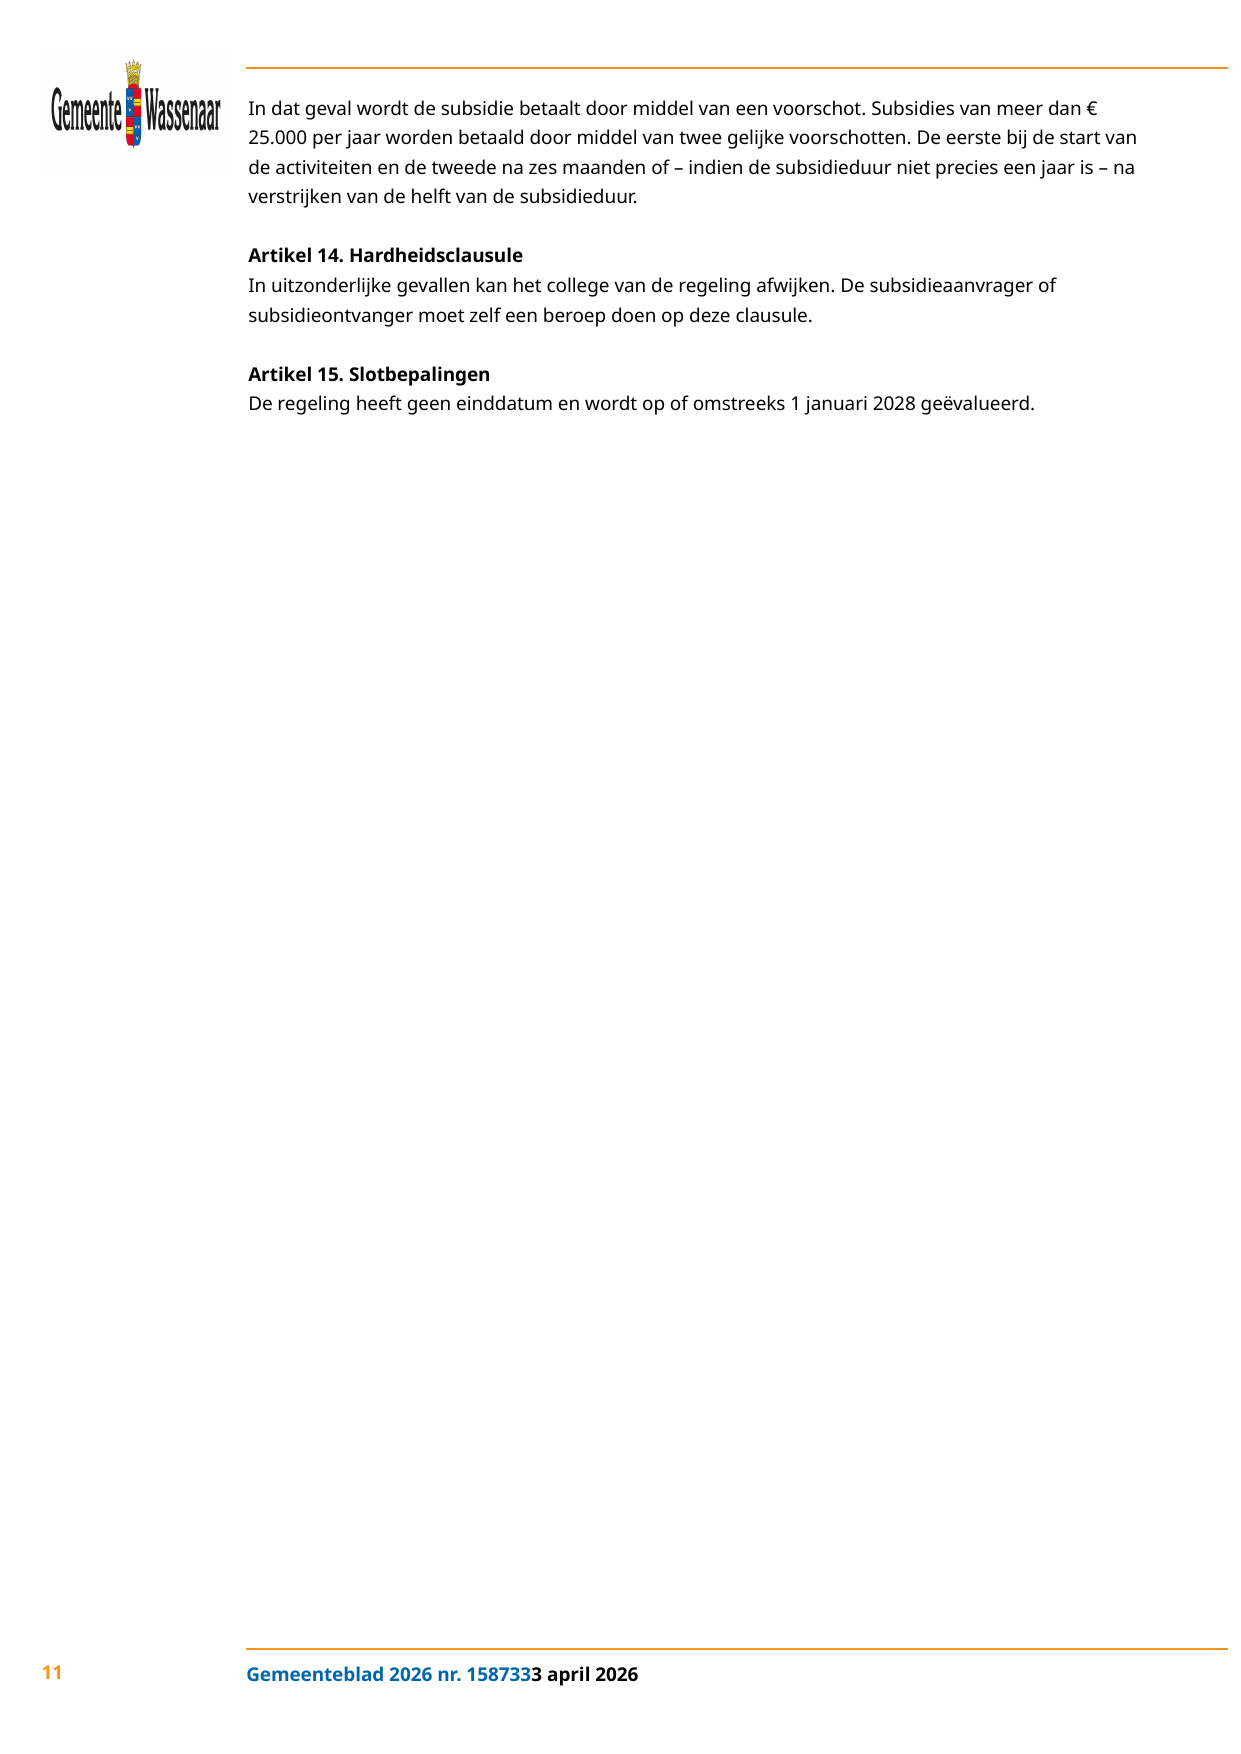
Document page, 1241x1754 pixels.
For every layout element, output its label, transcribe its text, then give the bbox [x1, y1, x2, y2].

text In uitzonderlijke gevallen kan het college van de regeling afwijken. De subsidieaanvrager of subsidieontvanger moet zelf een beroep doen op deze clausule. [248, 272, 1152, 328]
text Artikel 15. Slotbepalingen [248, 361, 1152, 387]
text In dat geval wordt de subsidie betaalt door middel van een voorschot. Subsidies van meer dan € 25.000 per jaar worden betaald door middel van twee gelijke voorschotten. De eerste bij de start van de activiteiten en de tweede na zes maanden of – indien de subsidieduur niet precies een jaar is – na verstrijken van de helft van de subsidieduur. [248, 95, 1152, 209]
text Artikel 14. Hardheidsclausule [248, 243, 1152, 268]
text De regeling heeft geen einddatum en wordt op of omstreeks 1 januari 2028 geëvalueerd. [248, 391, 1152, 416]
picture [41, 47, 231, 172]
